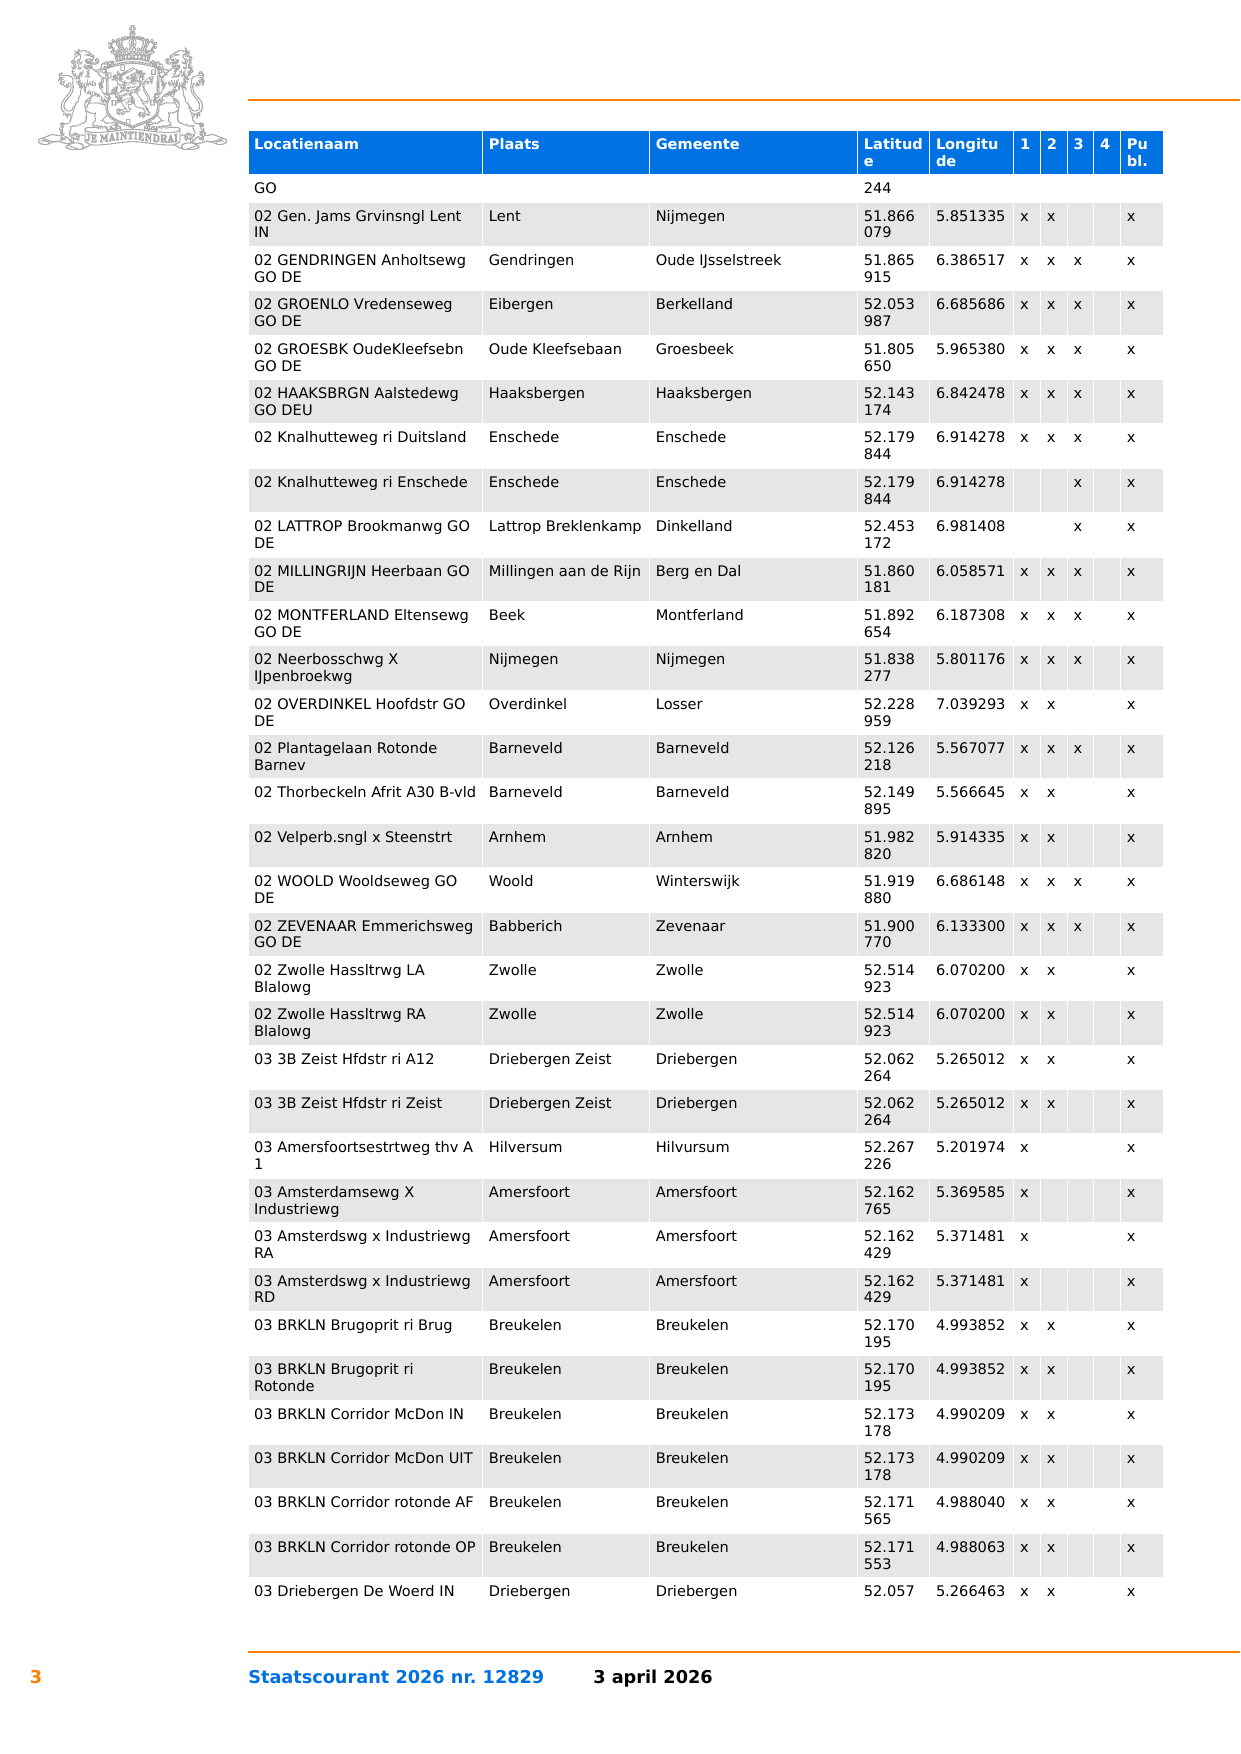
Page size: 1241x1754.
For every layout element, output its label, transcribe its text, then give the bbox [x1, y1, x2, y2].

table_cell [930, 175, 1013, 202]
table_cell [1094, 1179, 1120, 1222]
table_cell x [1014, 425, 1040, 468]
table_header 3 [1068, 131, 1093, 174]
table_cell x [1014, 602, 1040, 645]
table_cell 03 Driebergen De Woerd IN [249, 1578, 482, 1605]
table_cell [1094, 868, 1120, 912]
table_cell Enschede [483, 469, 649, 512]
table_cell 02 MILLINGRIJN Heerbaan GO DE [249, 558, 482, 601]
table_cell Barneveld [650, 780, 857, 823]
table_cell [1068, 1223, 1093, 1267]
table_cell x [1014, 558, 1040, 601]
table_header Plaats [483, 131, 649, 174]
table_cell [1068, 1268, 1093, 1311]
table_cell 6.686148 [930, 868, 1013, 912]
table_cell x [1014, 203, 1040, 246]
table_cell 5.914335 [930, 824, 1013, 867]
table_cell 6.070200 [930, 957, 1013, 1000]
table_cell 52.514923 [858, 1001, 929, 1045]
table_cell 02 MONTFERLAND Eltensewg GO DE [249, 602, 482, 645]
table_cell x [1068, 380, 1093, 423]
table_cell 52.062264 [858, 1090, 929, 1133]
table_cell x [1014, 735, 1040, 778]
table_cell x [1014, 780, 1040, 823]
table_cell Gendringen [483, 247, 649, 290]
table_cell [1068, 780, 1093, 823]
table_cell x [1121, 1578, 1163, 1605]
table_cell 02 Gen. Jams Grvinsngl Lent IN [249, 203, 482, 246]
table_cell 6.914278 [930, 425, 1013, 468]
table_cell 5.371481 [930, 1223, 1013, 1267]
table_cell 02 GENDRINGEN Anholtsewg GO DE [249, 247, 482, 290]
table_cell x [1068, 602, 1093, 645]
table_cell 52.170195 [858, 1356, 929, 1400]
table_cell [1068, 1046, 1093, 1089]
table_cell 4.993852 [930, 1312, 1013, 1355]
table_cell x [1041, 203, 1067, 246]
table_header Publ. [1121, 131, 1163, 174]
table_cell 5.266463 [930, 1578, 1013, 1605]
table_cell Hilvursum [650, 1135, 857, 1178]
table_cell [1041, 1268, 1067, 1311]
table_cell 52.173178 [858, 1445, 929, 1488]
table_cell Lent [483, 203, 649, 246]
table_cell x [1014, 1401, 1040, 1444]
table_cell [1094, 247, 1120, 290]
table_cell x [1014, 1578, 1040, 1605]
table_cell x [1014, 691, 1040, 734]
table_cell Zwolle [483, 1001, 649, 1045]
table_cell [1014, 513, 1040, 557]
table_cell Breukelen [483, 1401, 649, 1444]
table_cell 4.993852 [930, 1356, 1013, 1400]
table_cell [1094, 1001, 1120, 1045]
table_cell 4.988063 [930, 1534, 1013, 1577]
table_cell 52.171565 [858, 1490, 929, 1533]
table_cell Berkelland [650, 291, 857, 335]
table_cell [1068, 1179, 1093, 1222]
table_cell 03 Amsterdswg x Industriewg RA [249, 1223, 482, 1267]
table_cell x [1014, 1179, 1040, 1222]
table_cell 6.058571 [930, 558, 1013, 601]
table_cell x [1068, 558, 1093, 601]
table_cell Driebergen Zeist [483, 1046, 649, 1089]
table_cell x [1121, 1046, 1163, 1089]
table_cell x [1014, 291, 1040, 335]
table_cell 03 Amsterdamsewg X Industriewg [249, 1179, 482, 1222]
table_cell 6.386517 [930, 247, 1013, 290]
table_cell x [1068, 513, 1093, 557]
table_cell x [1041, 291, 1067, 335]
table_cell x [1014, 1268, 1040, 1311]
table_cell x [1041, 247, 1067, 290]
table_cell [1094, 913, 1120, 956]
table_cell 5.567077 [930, 735, 1013, 778]
table_cell 51.866079 [858, 203, 929, 246]
table_cell Hilversum [483, 1135, 649, 1178]
table_cell 52.173178 [858, 1401, 929, 1444]
table_header Gemeente [650, 131, 857, 174]
table_cell 52.267226 [858, 1135, 929, 1178]
table_cell 244 [858, 175, 929, 202]
table_cell [1094, 1135, 1120, 1178]
table_cell 4.990209 [930, 1401, 1013, 1444]
table_cell Nijmegen [483, 646, 649, 690]
table_cell 03 BRKLN Corridor McDon UIT [249, 1445, 482, 1488]
table_cell Berg en Dal [650, 558, 857, 601]
table_cell 52.514923 [858, 957, 929, 1000]
table_cell [1094, 1223, 1120, 1267]
table_cell [650, 175, 857, 202]
table_cell x [1041, 1046, 1067, 1089]
table_cell [1068, 1401, 1093, 1444]
table_cell Amersfoort [650, 1179, 857, 1222]
table_cell [1094, 1578, 1120, 1605]
table_cell x [1121, 425, 1163, 468]
table_cell x [1041, 1312, 1067, 1355]
table_cell x [1121, 1401, 1163, 1444]
table_cell x [1041, 558, 1067, 601]
table_cell Zwolle [650, 1001, 857, 1045]
table_cell [1094, 513, 1120, 557]
table_cell 52.453172 [858, 513, 929, 557]
table_cell Amersfoort [483, 1268, 649, 1311]
table_cell 5.566645 [930, 780, 1013, 823]
table_cell x [1014, 336, 1040, 379]
table_cell 6.685686 [930, 291, 1013, 335]
table_cell x [1014, 868, 1040, 912]
table_cell x [1041, 1578, 1067, 1605]
table_cell [1068, 1312, 1093, 1355]
table_cell [1094, 1534, 1120, 1577]
table_cell x [1041, 1445, 1067, 1488]
table_cell [1094, 1401, 1120, 1444]
table_cell x [1014, 1490, 1040, 1533]
table_cell x [1014, 1001, 1040, 1045]
table_cell 02 GROESBK OudeKleefsebn GO DE [249, 336, 482, 379]
table_cell x [1121, 380, 1163, 423]
table_cell x [1121, 913, 1163, 956]
table_cell x [1041, 336, 1067, 379]
table_cell x [1068, 336, 1093, 379]
table_cell Nijmegen [650, 646, 857, 690]
table_header 2 [1041, 131, 1067, 174]
table_cell Breukelen [650, 1490, 857, 1533]
table_cell 51.892654 [858, 602, 929, 645]
table_cell 52.179844 [858, 425, 929, 468]
table_cell x [1121, 602, 1163, 645]
table_cell x [1041, 1090, 1067, 1133]
table_cell Enschede [650, 469, 857, 512]
table_cell [1068, 1578, 1093, 1605]
table_cell Driebergen [650, 1578, 857, 1605]
table_cell Zevenaar [650, 913, 857, 956]
table_cell Breukelen [650, 1401, 857, 1444]
table_cell [1094, 469, 1120, 512]
table_cell x [1041, 913, 1067, 956]
table_cell [1068, 1090, 1093, 1133]
table_cell [1068, 1135, 1093, 1178]
table_cell 02 Knalhutteweg ri Enschede [249, 469, 482, 512]
table_cell x [1041, 824, 1067, 867]
table_cell Breukelen [483, 1490, 649, 1533]
table_cell Driebergen [650, 1090, 857, 1133]
table_cell [1041, 513, 1067, 557]
table_cell [1121, 175, 1163, 202]
table_cell [1094, 691, 1120, 734]
table_cell 52.053987 [858, 291, 929, 335]
table_cell Eibergen [483, 291, 649, 335]
table_cell x [1014, 247, 1040, 290]
table_header 1 [1014, 131, 1040, 174]
table_cell Overdinkel [483, 691, 649, 734]
table_cell x [1014, 1445, 1040, 1488]
table_cell x [1121, 1490, 1163, 1533]
table_cell 52.057 [858, 1578, 929, 1605]
table_cell 02 Velperb.sngl x Steenstrt [249, 824, 482, 867]
table_cell [1014, 175, 1040, 202]
table_cell x [1068, 469, 1093, 512]
table_cell x [1014, 957, 1040, 1000]
table_cell Beek [483, 602, 649, 645]
table_cell x [1014, 1090, 1040, 1133]
table_cell x [1041, 1401, 1067, 1444]
table_cell 6.187308 [930, 602, 1013, 645]
table_cell x [1121, 868, 1163, 912]
table_cell Amersfoort [483, 1179, 649, 1222]
table_cell [1041, 1179, 1067, 1222]
table_cell x [1014, 1312, 1040, 1355]
table_cell Zwolle [483, 957, 649, 1000]
table_cell 51.900770 [858, 913, 929, 956]
table_cell x [1121, 558, 1163, 601]
table_cell 52.149895 [858, 780, 929, 823]
table_cell [1041, 175, 1067, 202]
table_cell Losser [650, 691, 857, 734]
table_cell [1094, 602, 1120, 645]
table_cell [1094, 203, 1120, 246]
table_cell Driebergen [650, 1046, 857, 1089]
table_cell 5.371481 [930, 1268, 1013, 1311]
table_cell [1068, 203, 1093, 246]
table_cell x [1041, 380, 1067, 423]
table_cell x [1014, 1223, 1040, 1267]
table_cell 51.805650 [858, 336, 929, 379]
table_cell Arnhem [483, 824, 649, 867]
table_cell x [1121, 1534, 1163, 1577]
table_cell Woold [483, 868, 649, 912]
table_cell x [1121, 957, 1163, 1000]
table_cell 02 Plantagelaan Rotonde Barnev [249, 735, 482, 778]
table_cell [1014, 469, 1040, 512]
table_cell [1094, 425, 1120, 468]
table_cell x [1121, 1223, 1163, 1267]
table_cell x [1041, 691, 1067, 734]
table_cell x [1121, 1001, 1163, 1045]
table_cell x [1041, 1490, 1067, 1533]
table_cell [1041, 1223, 1067, 1267]
table_cell 5.265012 [930, 1046, 1013, 1089]
table_cell x [1068, 735, 1093, 778]
table_cell 6.133300 [930, 913, 1013, 956]
table_cell Montferland [650, 602, 857, 645]
table_cell [1094, 735, 1120, 778]
table_cell x [1068, 913, 1093, 956]
table_cell Oude Kleefsebaan [483, 336, 649, 379]
table_cell [1094, 957, 1120, 1000]
table_cell x [1121, 1090, 1163, 1133]
table_cell Breukelen [483, 1534, 649, 1577]
table_cell Breukelen [483, 1312, 649, 1355]
table_cell x [1014, 1046, 1040, 1089]
table_cell 02 LATTROP Brookmanwg GO DE [249, 513, 482, 557]
table_cell x [1121, 780, 1163, 823]
table_cell 02 Knalhutteweg ri Duitsland [249, 425, 482, 468]
table_cell [1068, 824, 1093, 867]
table_cell 51.860181 [858, 558, 929, 601]
table_cell GO [249, 175, 482, 202]
table_cell x [1121, 203, 1163, 246]
table_cell 52.170195 [858, 1312, 929, 1355]
table_cell [1068, 1445, 1093, 1488]
table_cell x [1121, 824, 1163, 867]
table_cell x [1121, 1312, 1163, 1355]
table_cell x [1014, 1534, 1040, 1577]
table_cell 02 Neerbosschwg X IJpenbroekwg [249, 646, 482, 690]
table_header Longitude [930, 131, 1013, 174]
table_cell 51.838277 [858, 646, 929, 690]
table_cell Millingen aan de Rijn [483, 558, 649, 601]
table_cell x [1068, 646, 1093, 690]
table_cell 02 GROENLO Vredenseweg GO DE [249, 291, 482, 335]
table_cell Barneveld [650, 735, 857, 778]
table_cell Babberich [483, 913, 649, 956]
table_cell [1068, 1534, 1093, 1577]
table_cell 02 OVERDINKEL Hoofdstr GO DE [249, 691, 482, 734]
table_cell Breukelen [650, 1356, 857, 1400]
table_cell 5.801176 [930, 646, 1013, 690]
table_cell [1094, 175, 1120, 202]
table_cell 6.842478 [930, 380, 1013, 423]
table_cell Haaksbergen [483, 380, 649, 423]
table_cell [1094, 1490, 1120, 1533]
table_cell Breukelen [650, 1312, 857, 1355]
table_cell Enschede [650, 425, 857, 468]
table_cell [1068, 1490, 1093, 1533]
table_cell x [1041, 425, 1067, 468]
table_cell 52.126218 [858, 735, 929, 778]
table_cell 5.265012 [930, 1090, 1013, 1133]
table_cell Amersfoort [650, 1223, 857, 1267]
table_cell Barneveld [483, 735, 649, 778]
table_cell Breukelen [650, 1445, 857, 1488]
table_header Locatienaam [249, 131, 482, 174]
table_cell [1094, 1445, 1120, 1488]
table_cell 03 Amsterdswg x Industriewg RD [249, 1268, 482, 1311]
table_cell [483, 175, 649, 202]
table_cell 6.981408 [930, 513, 1013, 557]
table_cell x [1014, 1356, 1040, 1400]
table_cell Breukelen [483, 1445, 649, 1488]
table_cell [1094, 1046, 1120, 1089]
table_cell 52.162765 [858, 1179, 929, 1222]
table_cell [1094, 1312, 1120, 1355]
table_cell Enschede [483, 425, 649, 468]
table_cell x [1068, 247, 1093, 290]
table_cell 5.851335 [930, 203, 1013, 246]
table_cell 02 Zwolle Hassltrwg RA Blalowg [249, 1001, 482, 1045]
table_cell [1094, 1356, 1120, 1400]
table_cell Lattrop Breklenkamp [483, 513, 649, 557]
table_cell 52.228959 [858, 691, 929, 734]
table_cell 4.990209 [930, 1445, 1013, 1488]
table_cell 5.965380 [930, 336, 1013, 379]
table_cell x [1121, 691, 1163, 734]
table_cell [1094, 558, 1120, 601]
table_cell x [1041, 646, 1067, 690]
table_cell x [1121, 1445, 1163, 1488]
table_cell [1068, 691, 1093, 734]
table_cell 03 BRKLN Corridor rotonde OP [249, 1534, 482, 1577]
table_cell 52.062264 [858, 1046, 929, 1089]
table_cell [1068, 175, 1093, 202]
table_cell 03 BRKLN Brugoprit ri Rotonde [249, 1356, 482, 1400]
table_cell 51.919880 [858, 868, 929, 912]
table_cell x [1121, 1135, 1163, 1178]
table_cell x [1041, 1001, 1067, 1045]
table_cell 51.982820 [858, 824, 929, 867]
table_cell Zwolle [650, 957, 857, 1000]
table_cell 6.914278 [930, 469, 1013, 512]
table_cell Amersfoort [483, 1223, 649, 1267]
table_cell Dinkelland [650, 513, 857, 557]
table_cell x [1121, 1268, 1163, 1311]
table_cell [1094, 646, 1120, 690]
table_cell [1041, 469, 1067, 512]
table_cell x [1121, 1356, 1163, 1400]
table_cell x [1014, 1135, 1040, 1178]
table_cell Nijmegen [650, 203, 857, 246]
table_cell x [1121, 646, 1163, 690]
table_cell x [1014, 913, 1040, 956]
table_cell 6.070200 [930, 1001, 1013, 1045]
table_cell 02 Thorbeckeln Afrit A30 B-vld [249, 780, 482, 823]
table_cell [1094, 380, 1120, 423]
table_cell Groesbeek [650, 336, 857, 379]
table_cell x [1014, 380, 1040, 423]
table_cell x [1041, 1356, 1067, 1400]
table_cell [1041, 1135, 1067, 1178]
table_cell [1094, 336, 1120, 379]
table_cell [1094, 824, 1120, 867]
table_cell [1068, 1356, 1093, 1400]
table_cell 03 3B Zeist Hfdstr ri Zeist [249, 1090, 482, 1133]
table_cell x [1014, 646, 1040, 690]
table_cell 03 3B Zeist Hfdstr ri A12 [249, 1046, 482, 1089]
table_cell x [1041, 735, 1067, 778]
table_cell Haaksbergen [650, 380, 857, 423]
table_cell x [1121, 469, 1163, 512]
table_cell 52.143174 [858, 380, 929, 423]
table_cell Barneveld [483, 780, 649, 823]
table_cell Driebergen [483, 1578, 649, 1605]
table_cell 03 BRKLN Brugoprit ri Brug [249, 1312, 482, 1355]
table_cell 02 WOOLD Wooldseweg GO DE [249, 868, 482, 912]
table_cell 5.201974 [930, 1135, 1013, 1178]
table_cell x [1121, 336, 1163, 379]
table_cell 02 Zwolle Hassltrwg LA Blalowg [249, 957, 482, 1000]
table_cell x [1014, 824, 1040, 867]
table_cell x [1041, 957, 1067, 1000]
table_cell x [1068, 868, 1093, 912]
table_cell x [1068, 291, 1093, 335]
table_cell x [1041, 602, 1067, 645]
table_cell x [1068, 425, 1093, 468]
table_cell x [1041, 868, 1067, 912]
table_cell 52.162429 [858, 1268, 929, 1311]
table_cell x [1121, 291, 1163, 335]
table_cell 52.179844 [858, 469, 929, 512]
table_cell 5.369585 [930, 1179, 1013, 1222]
table_cell [1094, 1090, 1120, 1133]
table_cell 7.039293 [930, 691, 1013, 734]
table_cell Arnhem [650, 824, 857, 867]
table_cell 02 ZEVENAAR Emmerichsweg GO DE [249, 913, 482, 956]
table_cell x [1121, 513, 1163, 557]
table_cell Breukelen [483, 1356, 649, 1400]
table_cell 02 HAAKSBRGN Aalstedewg GO DEU [249, 380, 482, 423]
table_cell 03 BRKLN Corridor McDon IN [249, 1401, 482, 1444]
table_cell 51.865915 [858, 247, 929, 290]
table_cell [1068, 957, 1093, 1000]
table_cell 52.162429 [858, 1223, 929, 1267]
table_cell [1094, 780, 1120, 823]
table_cell 4.988040 [930, 1490, 1013, 1533]
table_cell Oude IJsselstreek [650, 247, 857, 290]
table_cell [1094, 1268, 1120, 1311]
table_cell Breukelen [650, 1534, 857, 1577]
table_cell [1094, 291, 1120, 335]
table_cell Driebergen Zeist [483, 1090, 649, 1133]
table_cell x [1121, 735, 1163, 778]
table_header Latitude [858, 131, 929, 174]
table_cell Amersfoort [650, 1268, 857, 1311]
table_cell 03 Amersfoortsestrtweg thv A 1 [249, 1135, 482, 1178]
table_cell x [1121, 247, 1163, 290]
table_cell x [1041, 780, 1067, 823]
table_header 4 [1094, 131, 1120, 174]
table_cell [1068, 1001, 1093, 1045]
picture [38, 25, 227, 150]
table_cell x [1041, 1534, 1067, 1577]
table_cell 03 BRKLN Corridor rotonde AF [249, 1490, 482, 1533]
table_cell 52.171553 [858, 1534, 929, 1577]
table_cell x [1121, 1179, 1163, 1222]
table_cell Winterswijk [650, 868, 857, 912]
